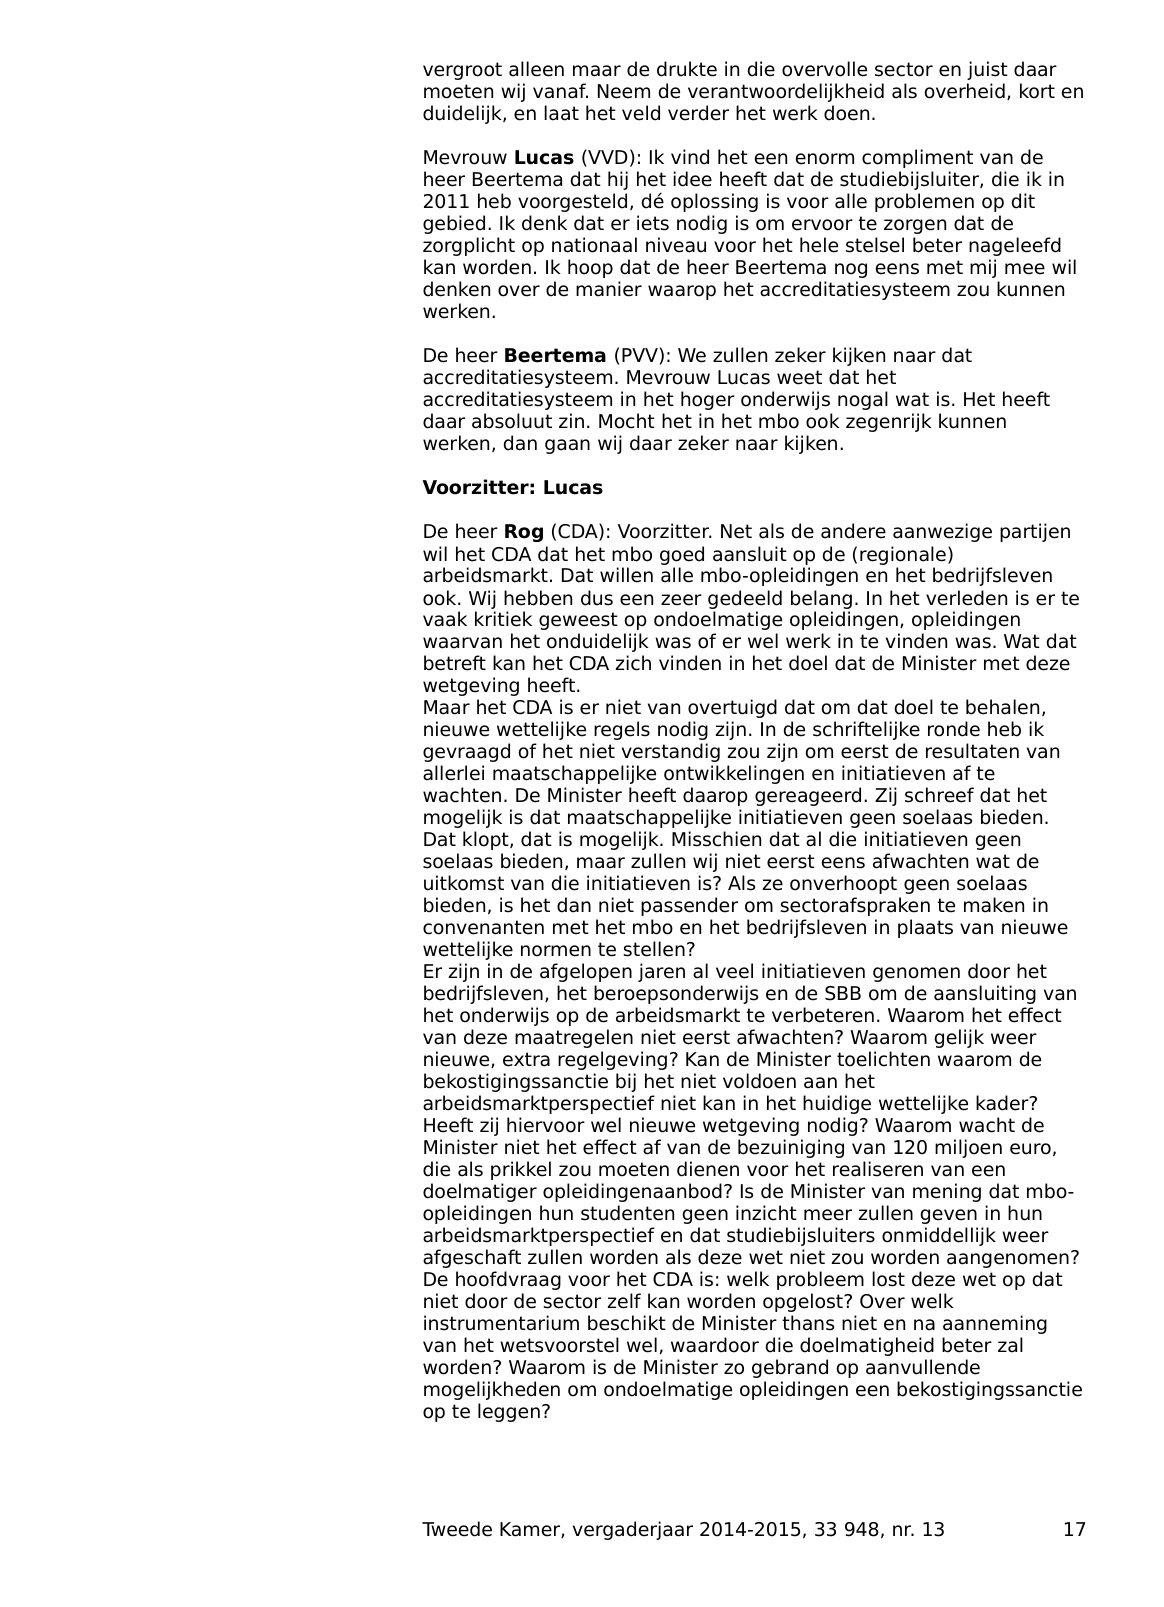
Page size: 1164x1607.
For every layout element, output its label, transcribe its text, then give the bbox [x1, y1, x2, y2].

text Maar het CDA is er niet van overtuigd dat om dat doel te behalen, nieuwe wettelijke regels nodig zijn. In de schriftelijke ronde heb ik gevraagd of het niet verstandig zou zijn om eerst de resultaten van allerlei maatschappelijke ontwikkelingen en initiatieven af te wachten. De Minister heeft daarop gereageerd. Zij schreef dat het mogelijk is dat maatschappelijke initiatieven geen soelaas bieden. Dat klopt, dat is mogelijk. Misschien dat al die initiatieven geen soelaas bieden, maar zullen wij niet eerst eens afwachten wat de uitkomst van die initiatieven is? Als ze onverhoopt geen soelaas bieden, is het dan niet passender om sectorafspraken te maken in convenanten met het mbo en het bedrijfsleven in plaats van nieuwe wettelijke normen te stellen? [422, 697, 1087, 961]
text Er zijn in de afgelopen jaren al veel initiatieven genomen door het bedrijfsleven, het beroepsonderwijs en de SBB om de aansluiting van het onderwijs op de arbeidsmarkt te verbeteren. Waarom het effect van deze maatregelen niet eerst afwachten? Waarom gelijk weer nieuwe, extra regelgeving? Kan de Minister toelichten waarom de bekostigingssanctie bij het niet voldoen aan het arbeidsmarktperspectief niet kan in het huidige wettelijke kader? Heeft zij hiervoor wel nieuwe wetgeving nodig? Waarom wacht de Minister niet het effect af van de bezuiniging van 120 miljoen euro, die als prikkel zou moeten dienen voor het realiseren van een doelmatiger opleidingenaanbod? Is de Minister van mening dat mbo-opleidingen hun studenten geen inzicht meer zullen geven in hun arbeidsmarktperspectief en dat studiebijsluiters onmiddellijk weer afgeschaft zullen worden als deze wet niet zou worden aangenomen? [422, 961, 1087, 1269]
subtitle Voorzitter: Lucas [422, 477, 1087, 499]
text De heer Beertema (PVV): We zullen zeker kijken naar dat accreditatiesysteem. Mevrouw Lucas weet dat het accreditatiesysteem in het hoger onderwijs nogal wat is. Het heeft daar absoluut zin. Mocht het in het mbo ook zegenrijk kunnen werken, dan gaan wij daar zeker naar kijken. [422, 345, 1087, 455]
text Mevrouw Lucas (VVD): Ik vind het een enorm compliment van de heer Beertema dat hij het idee heeft dat de studiebijsluiter, die ik in 2011 heb voorgesteld, dé oplossing is voor alle problemen op dit gebied. Ik denk dat er iets nodig is om ervoor te zorgen dat de zorgplicht op nationaal niveau voor het hele stelsel beter nageleefd kan worden. Ik hoop dat de heer Beertema nog eens met mij mee wil denken over de manier waarop het accreditatiesysteem zou kunnen werken. [422, 147, 1087, 323]
text vergroot alleen maar de drukte in die overvolle sector en juist daar moeten wij vanaf. Neem de verantwoordelijkheid als overheid, kort en duidelijk, en laat het veld verder het werk doen. [422, 59, 1087, 125]
text De heer Rog (CDA): Voorzitter. Net als de andere aanwezige partijen wil het CDA dat het mbo goed aansluit op de (regionale) arbeidsmarkt. Dat willen alle mbo-opleidingen en het bedrijfsleven ook. Wij hebben dus een zeer gedeeld belang. In het verleden is er te vaak kritiek geweest op ondoelmatige opleidingen, opleidingen waarvan het onduidelijk was of er wel werk in te vinden was. Wat dat betreft kan het CDA zich vinden in het doel dat de Minister met deze wetgeving heeft. [422, 521, 1087, 697]
text De hoofdvraag voor het CDA is: welk probleem lost deze wet op dat niet door de sector zelf kan worden opgelost? Over welk instrumentarium beschikt de Minister thans niet en na aanneming van het wetsvoorstel wel, waardoor die doelmatigheid beter zal worden? Waarom is de Minister zo gebrand op aanvullende mogelijkheden om ondoelmatige opleidingen een bekostigingssanctie op te leggen? [422, 1269, 1087, 1423]
